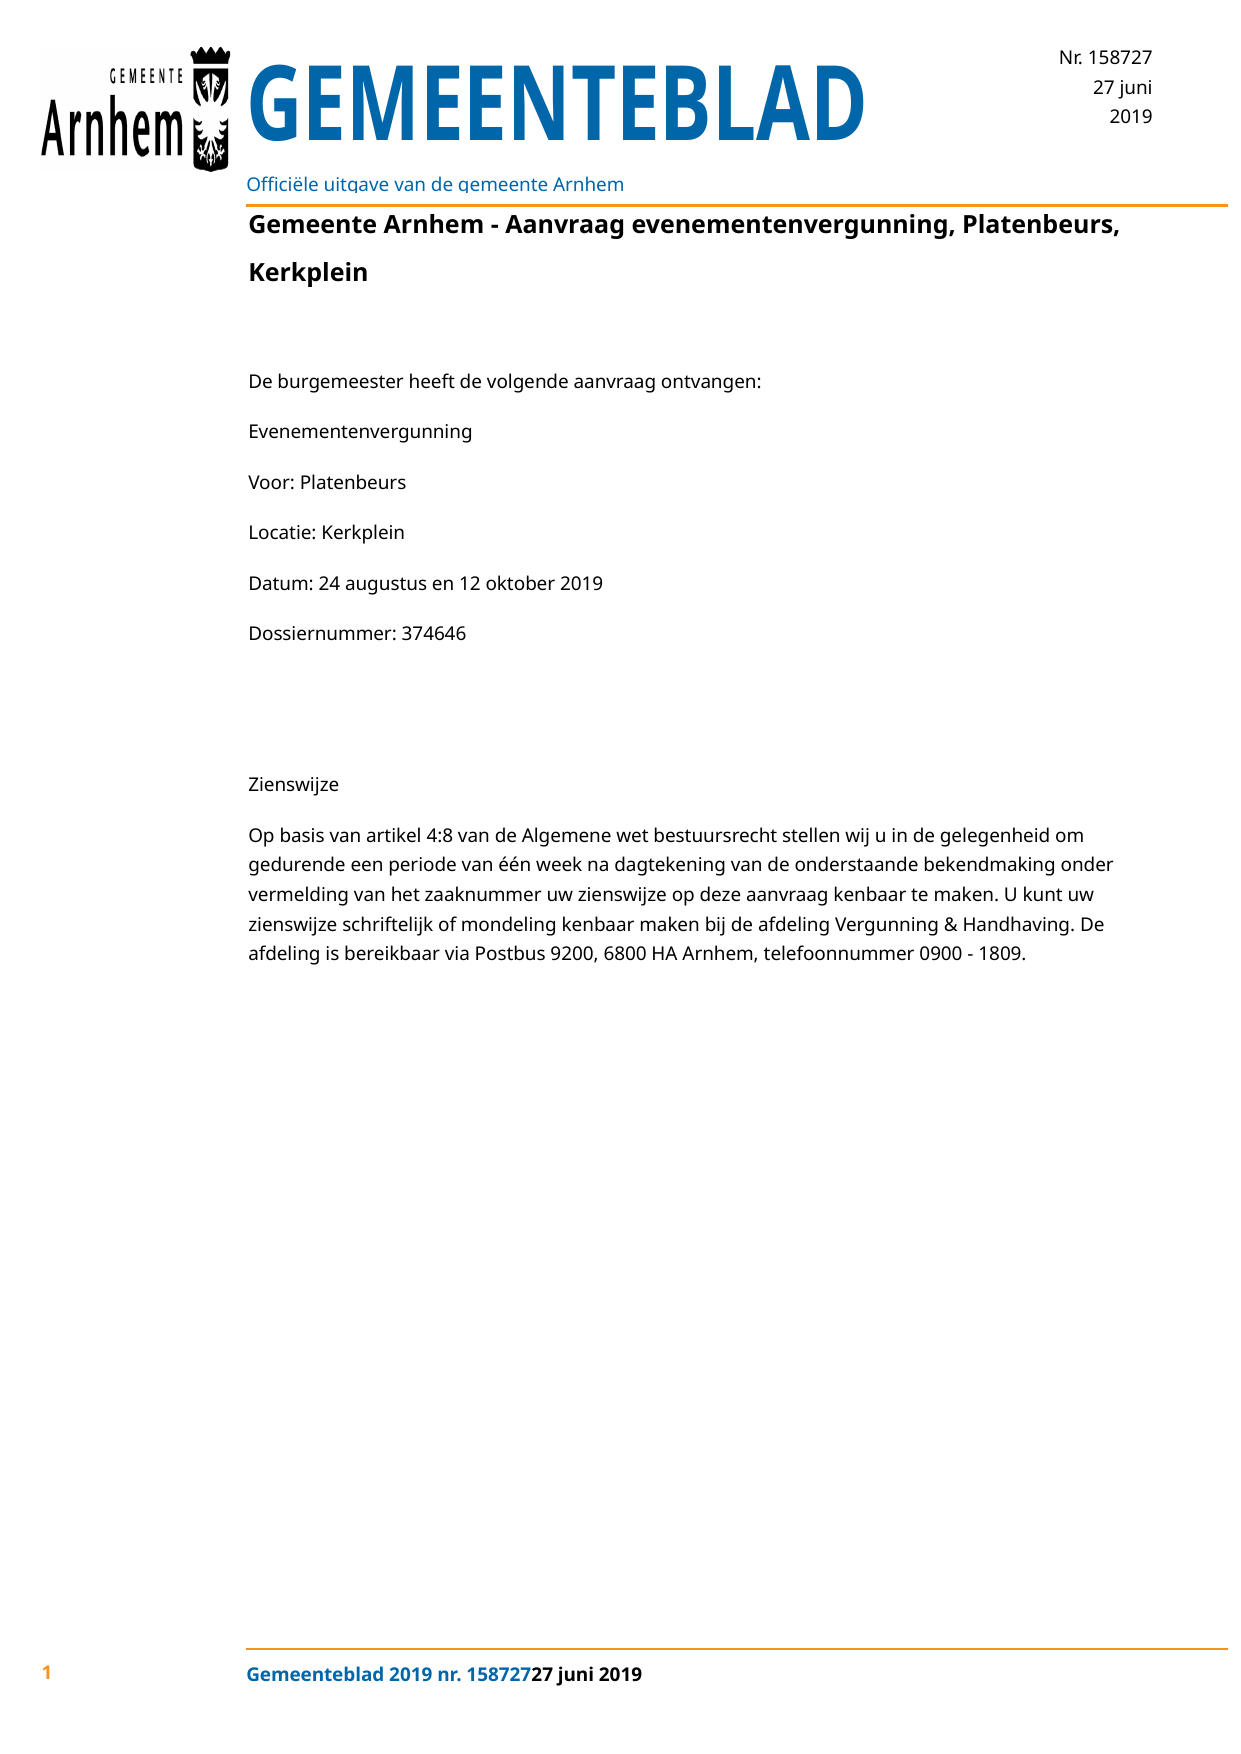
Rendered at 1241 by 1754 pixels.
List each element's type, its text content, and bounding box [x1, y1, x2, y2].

text Zienswijze [248, 772, 1152, 797]
text Op basis van artikel 4:8 van de Algemene wet bestuursrecht stellen wij u in de gelegenheid om gedurende een periode van één week na dagtekening van de onderstaande bekendmaking onder vermelding van het zaaknummer uw zienswijze op deze aanvraag kenbaar te maken. U kunt uw zienswijze schriftelijk of mondeling kenbaar maken bij de afdeling Vergunning & Handhaving. De afdeling is bereikbaar via Postbus 9200, 6800 HA Arnhem, telefoonnummer 0900 - 1809. [248, 822, 1152, 966]
picture [41, 47, 231, 172]
text Evenementenvergunning [248, 419, 1152, 444]
text De burgemeester heeft de volgende aanvraag ontvangen: [248, 368, 1152, 394]
text Locatie: Kerkplein [248, 519, 1152, 545]
text Dossiernummer: 374646 [248, 620, 1152, 646]
text Voor: Platenbeurs [248, 469, 1152, 495]
text Datum: 24 augustus en 12 oktober 2019 [248, 570, 1152, 596]
text Gemeente Arnhem - Aanvraag evenementenvergunning, Platenbeurs, Kerkplein [248, 207, 1152, 288]
